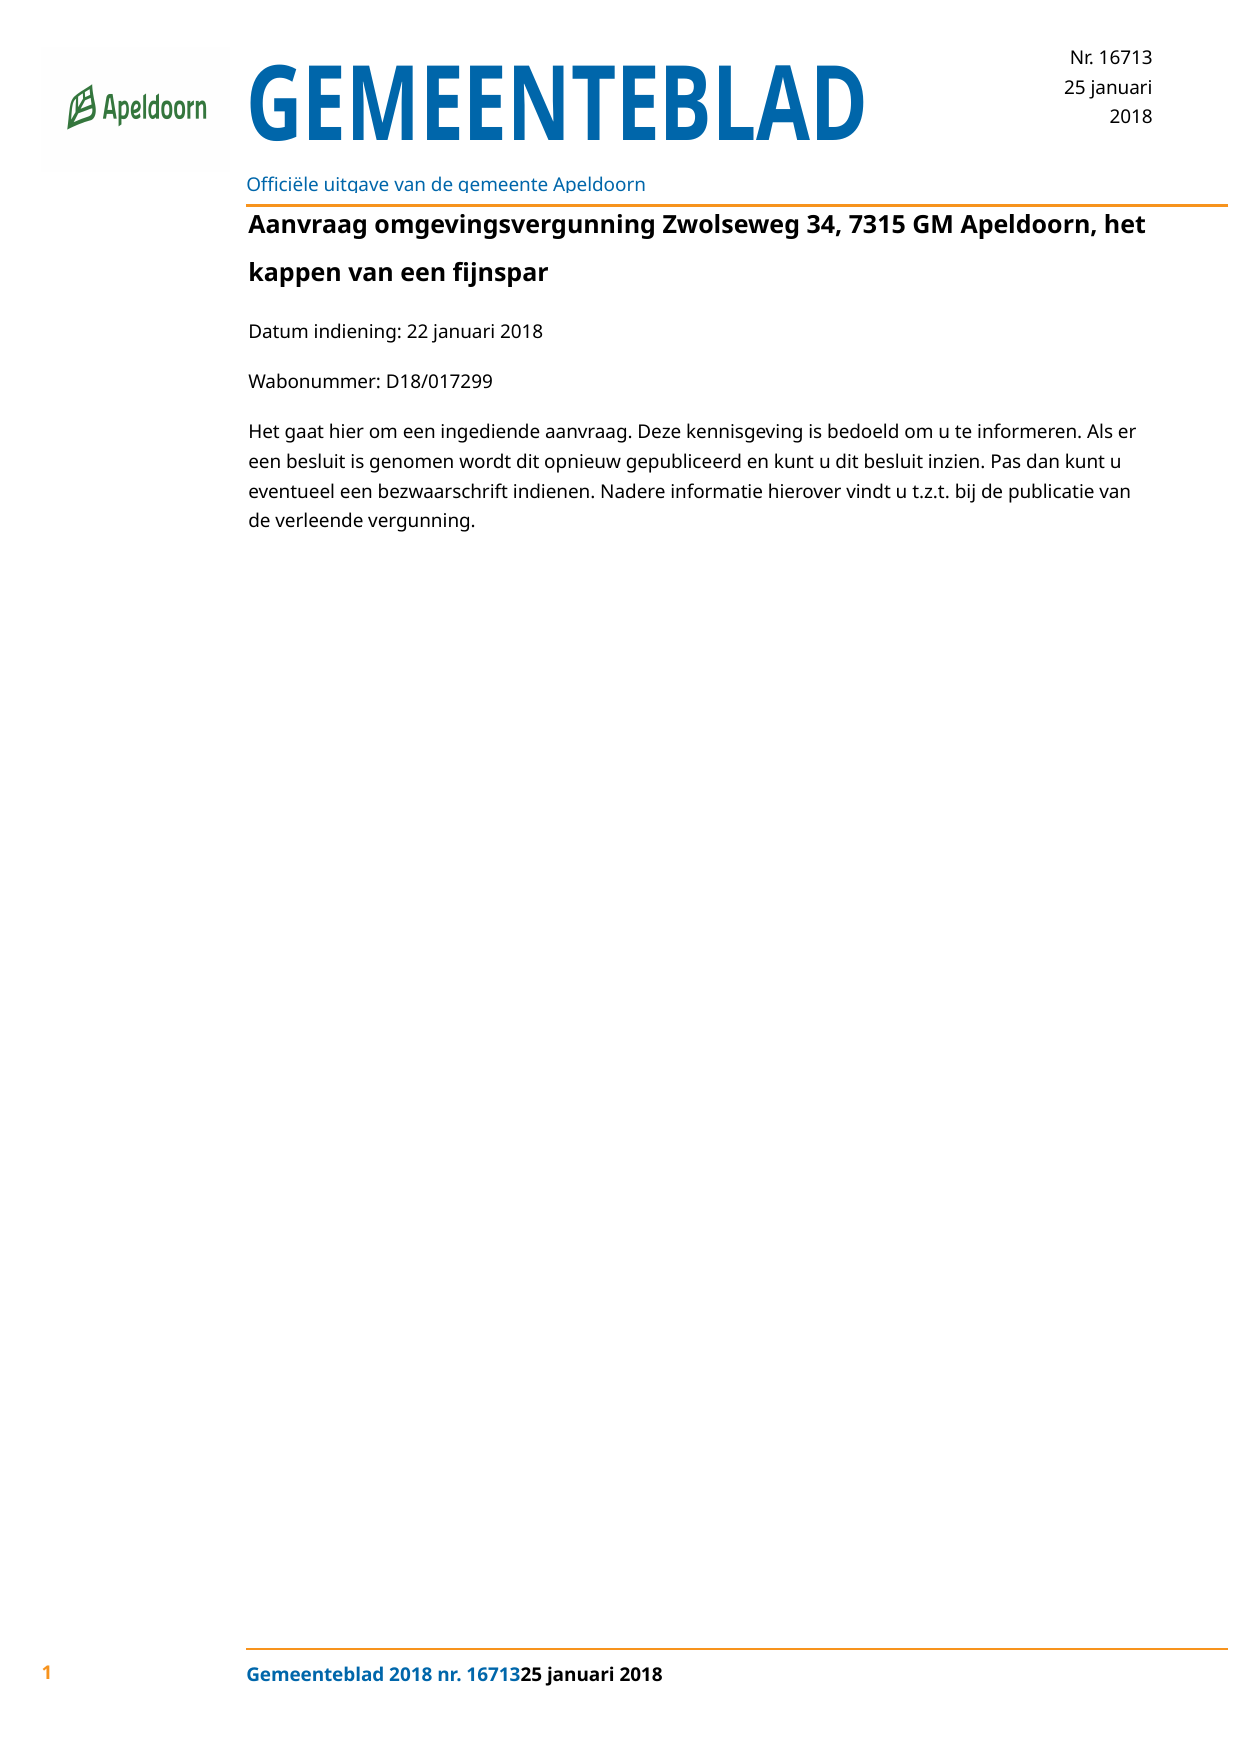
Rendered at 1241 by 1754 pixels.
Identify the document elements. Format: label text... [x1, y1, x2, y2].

text Wabonummer: D18/017299 [248, 368, 1152, 394]
text Datum indiening: 22 januari 2018 [248, 318, 1152, 344]
text Het gaat hier om een ingediende aanvraag. Deze kennisgeving is bedoeld om u te informeren. Als er een besluit is genomen wordt dit opnieuw gepubliceerd en kunt u dit besluit inzien. Pas dan kunt u eventueel een bezwaarschrift indienen. Nadere informatie hierover vindt u t.z.t. bij de publicatie van de verleende vergunning. [248, 419, 1152, 533]
picture [41, 47, 231, 172]
text Aanvraag omgevingsvergunning Zwolseweg 34, 7315 GM Apeldoorn, het kappen van een fijnspar [248, 207, 1152, 288]
